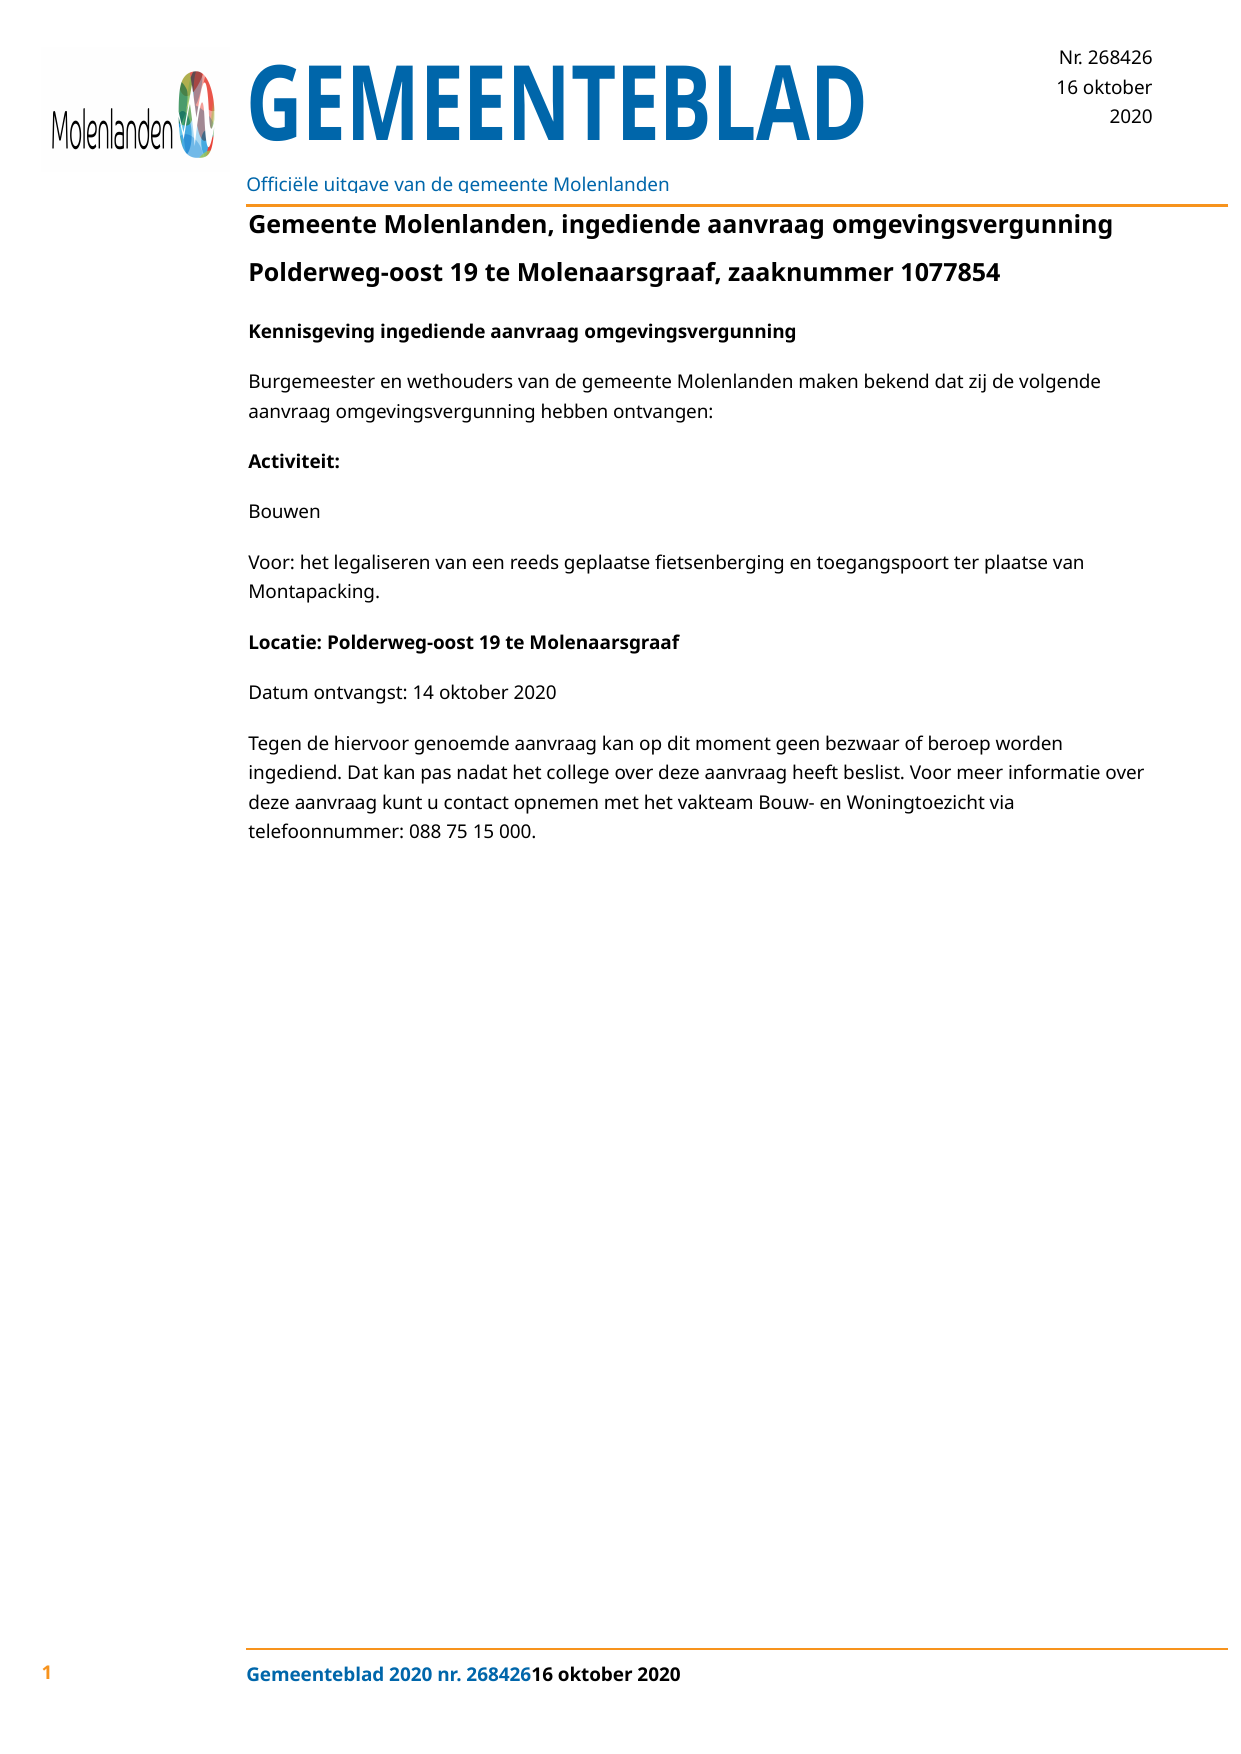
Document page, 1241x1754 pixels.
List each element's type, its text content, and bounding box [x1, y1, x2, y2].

text Tegen de hiervoor genoemde aanvraag kan op dit moment geen bezwaar of beroep worden ingediend. Dat kan pas nadat het college over deze aanvraag heeft beslist. Voor meer informatie over deze aanvraag kunt u contact opnemen met het vakteam Bouw- en Woningtoezicht via telefoonnummer: 088 75 15 000. [248, 730, 1152, 844]
text Activiteit: [248, 448, 1152, 474]
text Voor: het legaliseren van een reeds geplaatse fietsenberging en toegangspoort ter plaatse van Montapacking. [248, 549, 1152, 604]
text Datum ontvangst: 14 oktober 2020 [248, 679, 1152, 705]
text Kennisgeving ingediende aanvraag omgevingsvergunning [248, 318, 1152, 344]
text Bouwen [248, 499, 1152, 524]
text Gemeente Molenlanden, ingediende aanvraag omgevingsvergunning Polderweg-oost 19 te Molenaarsgraaf, zaaknummer 1077854 [248, 207, 1152, 288]
text Locatie: Polderweg-oost 19 te Molenaarsgraaf [248, 629, 1152, 655]
text Burgemeester en wethouders van de gemeente Molenlanden maken bekend dat zij de volgende aanvraag omgevingsvergunning hebben ontvangen: [248, 368, 1152, 424]
picture [41, 47, 231, 172]
